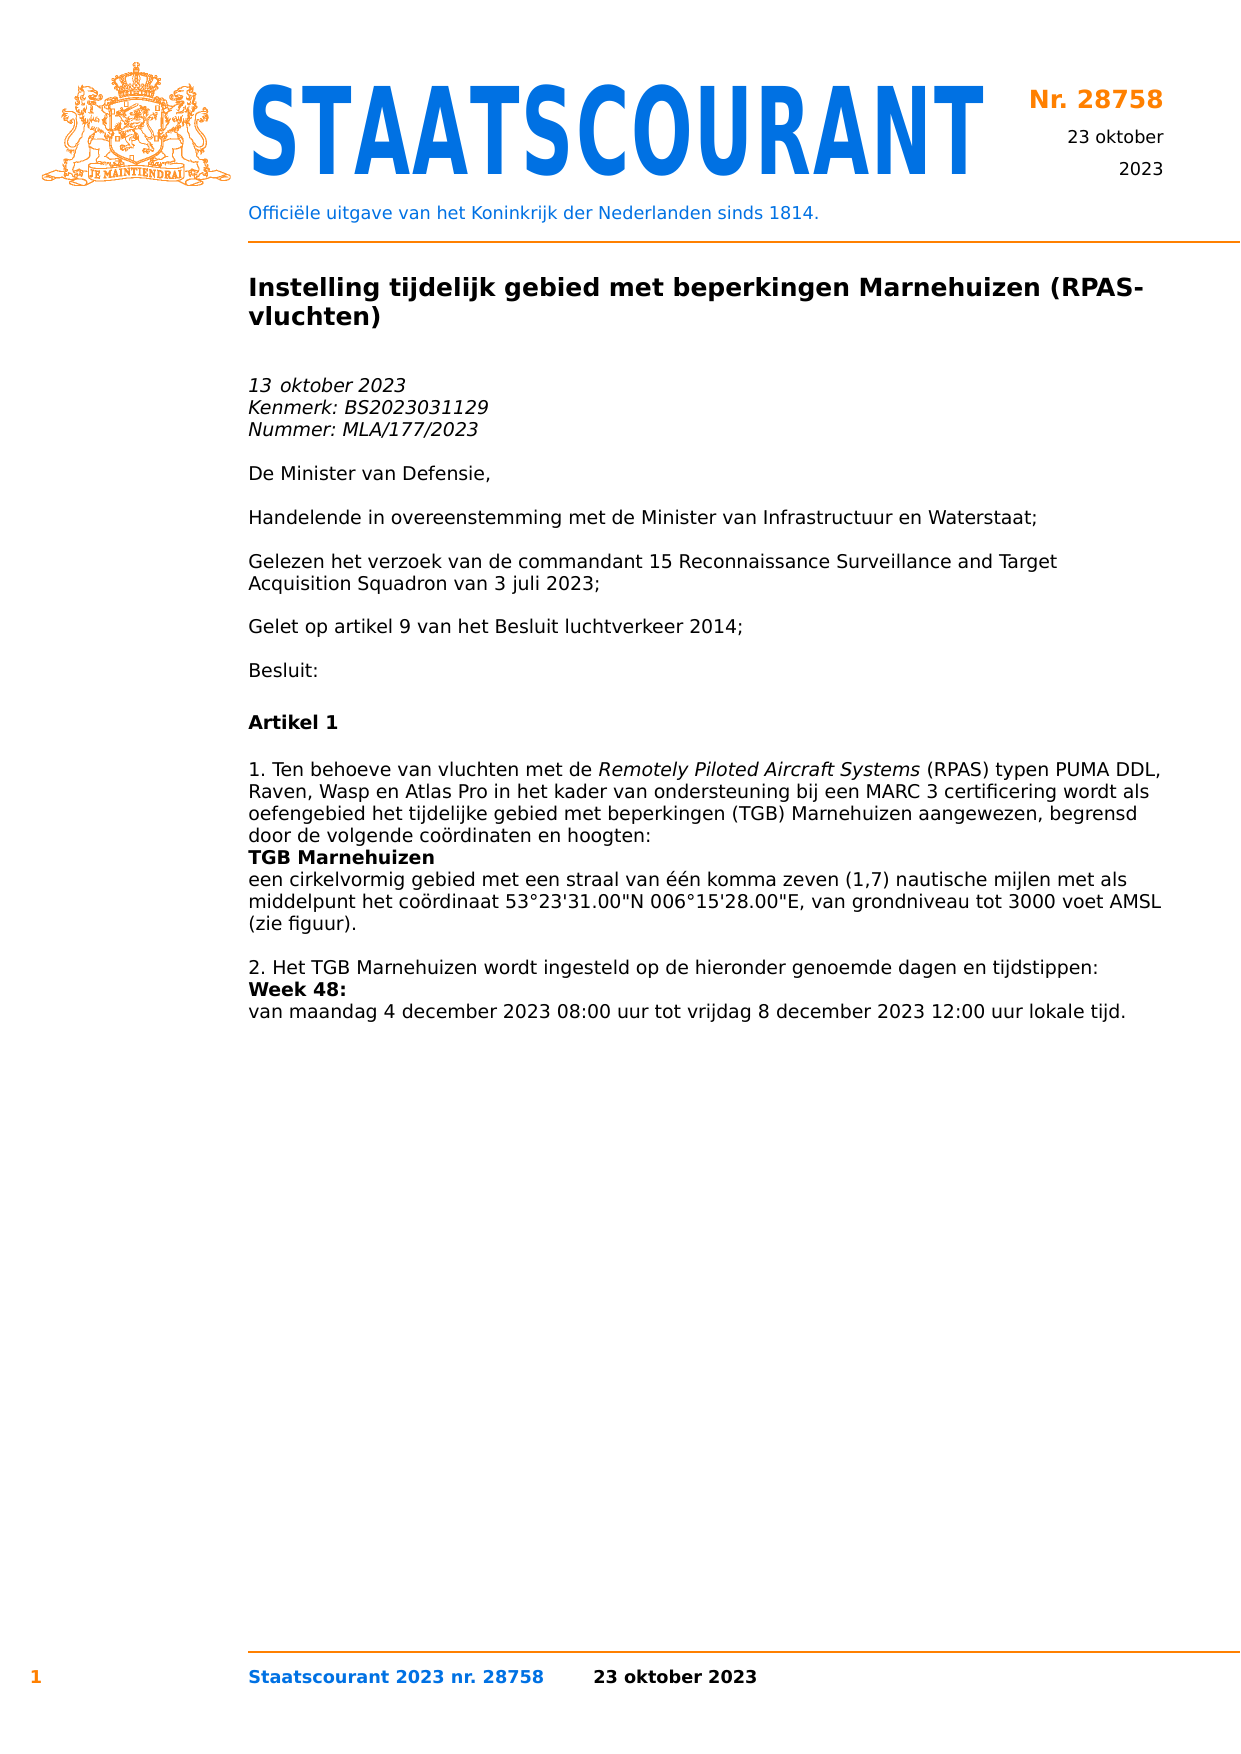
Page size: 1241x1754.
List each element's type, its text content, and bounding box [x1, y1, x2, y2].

text Nummer: MLA/177/2023 [248, 419, 1163, 441]
table_cell 2023 [998, 153, 1240, 203]
text Besluit: [248, 660, 1163, 682]
table_header [25, 62, 248, 241]
text Gelet op artikel 9 van het Besluit luchtverkeer 2014; [248, 616, 1163, 638]
text 13 oktober 2023 [248, 375, 1163, 397]
subtitle Instelling tijdelijk gebied met beperkingen Marnehuizen (RPAS-vluchten) [248, 273, 1163, 331]
text Gelezen het verzoek van de commandant 15 Reconnaissance Surveillance and Target Acquisition Squadron van 3 juli 2023; [248, 551, 1163, 594]
table_header STAATSCOURANT [248, 62, 998, 203]
text een cirkelvormig gebied met een straal van één komma zeven (1,7) nautische mijlen met als middelpunt het coördinaat 53°23'31.00"N 006°15'28.00"E, van grondniveau tot 3000 voet AMSL (zie figuur). [248, 869, 1163, 935]
table_header Nr. 28758 [998, 62, 1240, 121]
text van maandag 4 december 2023 08:00 uur tot vrijdag 8 december 2023 12:00 uur lokale tijd. [248, 1001, 1163, 1023]
table_cell 23 oktober [998, 121, 1240, 153]
subtitle Artikel 1 [248, 712, 1163, 734]
text De Minister van Defensie, [248, 463, 1163, 485]
text 2. Het TGB Marnehuizen wordt ingesteld op de hieronder genoemde dagen en tijdstippen: [248, 957, 1163, 979]
text TGB Marnehuizen [248, 847, 1163, 869]
text 1. Ten behoeve van vluchten met de Remotely Piloted Aircraft Systems (RPAS) typen PUMA DDL, Raven, Wasp en Atlas Pro in het kader van ondersteuning bij een MARC 3 certificering wordt als oefengebied het tijdelijke gebied met beperkingen (TGB) Marnehuizen aangewezen, begrensd door de volgende coördinaten en hoogten: [248, 759, 1163, 847]
table_cell Officiële uitgave van het Koninkrijk der Nederlanden sinds 1814. [248, 203, 1240, 241]
picture [41, 62, 231, 186]
text Kenmerk: BS2023031129 [248, 397, 1163, 419]
text Handelende in overeenstemming met de Minister van Infrastructuur en Waterstaat; [248, 507, 1163, 529]
text Week 48: [248, 979, 1163, 1001]
